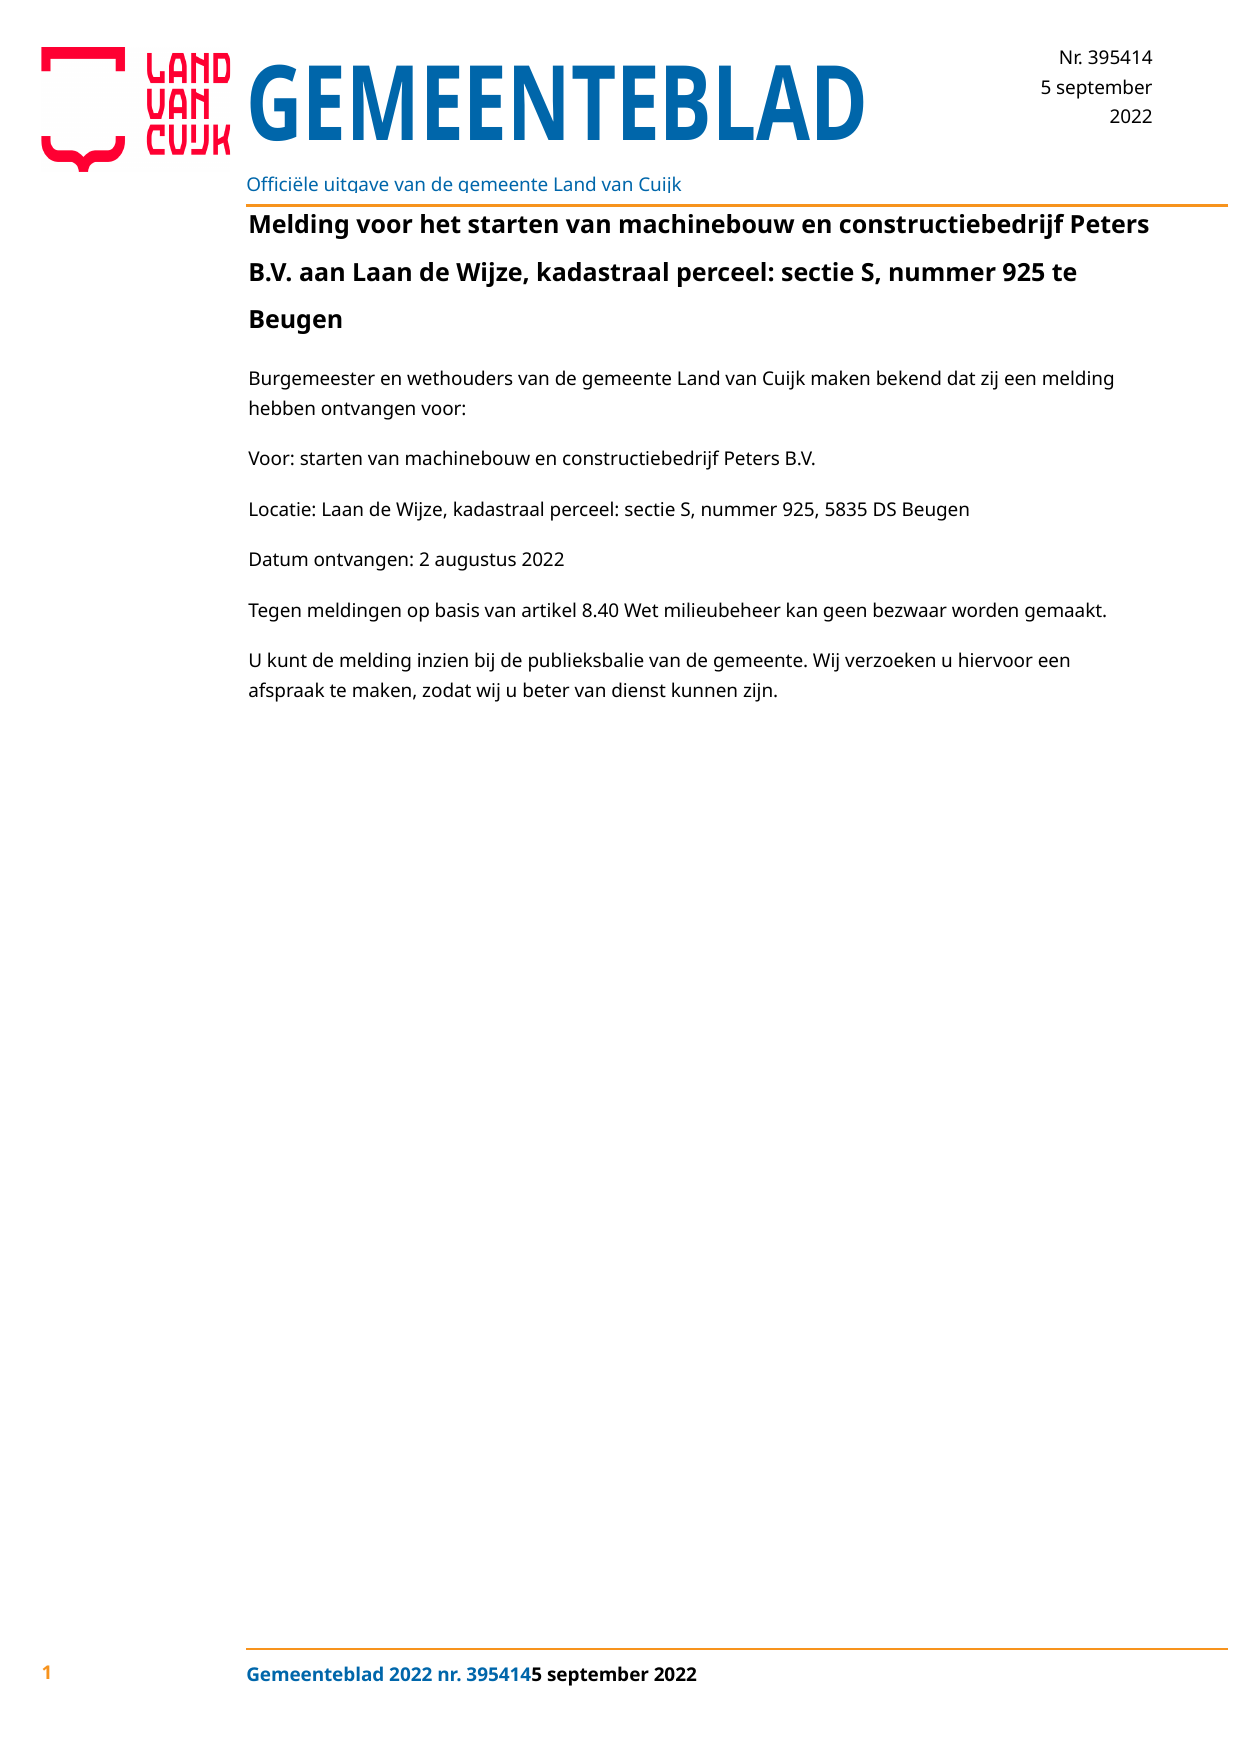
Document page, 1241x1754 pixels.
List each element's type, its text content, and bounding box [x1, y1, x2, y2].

text Locatie: Laan de Wijze, kadastraal perceel: sectie S, nummer 925, 5835 DS Beugen [248, 496, 1152, 522]
text Melding voor het starten van machinebouw en constructiebedrijf Peters B.V. aan Laan de Wijze, kadastraal perceel: sectie S, nummer 925 te Beugen [248, 207, 1152, 336]
text Burgemeester en wethouders van de gemeente Land van Cuijk maken bekend dat zij een melding hebben ontvangen voor: [248, 366, 1152, 421]
text Voor: starten van machinebouw en constructiebedrijf Peters B.V. [248, 446, 1152, 471]
text Datum ontvangen: 2 augustus 2022 [248, 546, 1152, 572]
text Tegen meldingen op basis van artikel 8.40 Wet milieubeheer kan geen bezwaar worden gemaakt. [248, 597, 1152, 622]
text U kunt de melding inzien bij de publieksbalie van de gemeente. Wij verzoeken u hiervoor een afspraak te maken, zodat wij u beter van dienst kunnen zijn. [248, 647, 1152, 702]
picture [41, 47, 231, 172]
